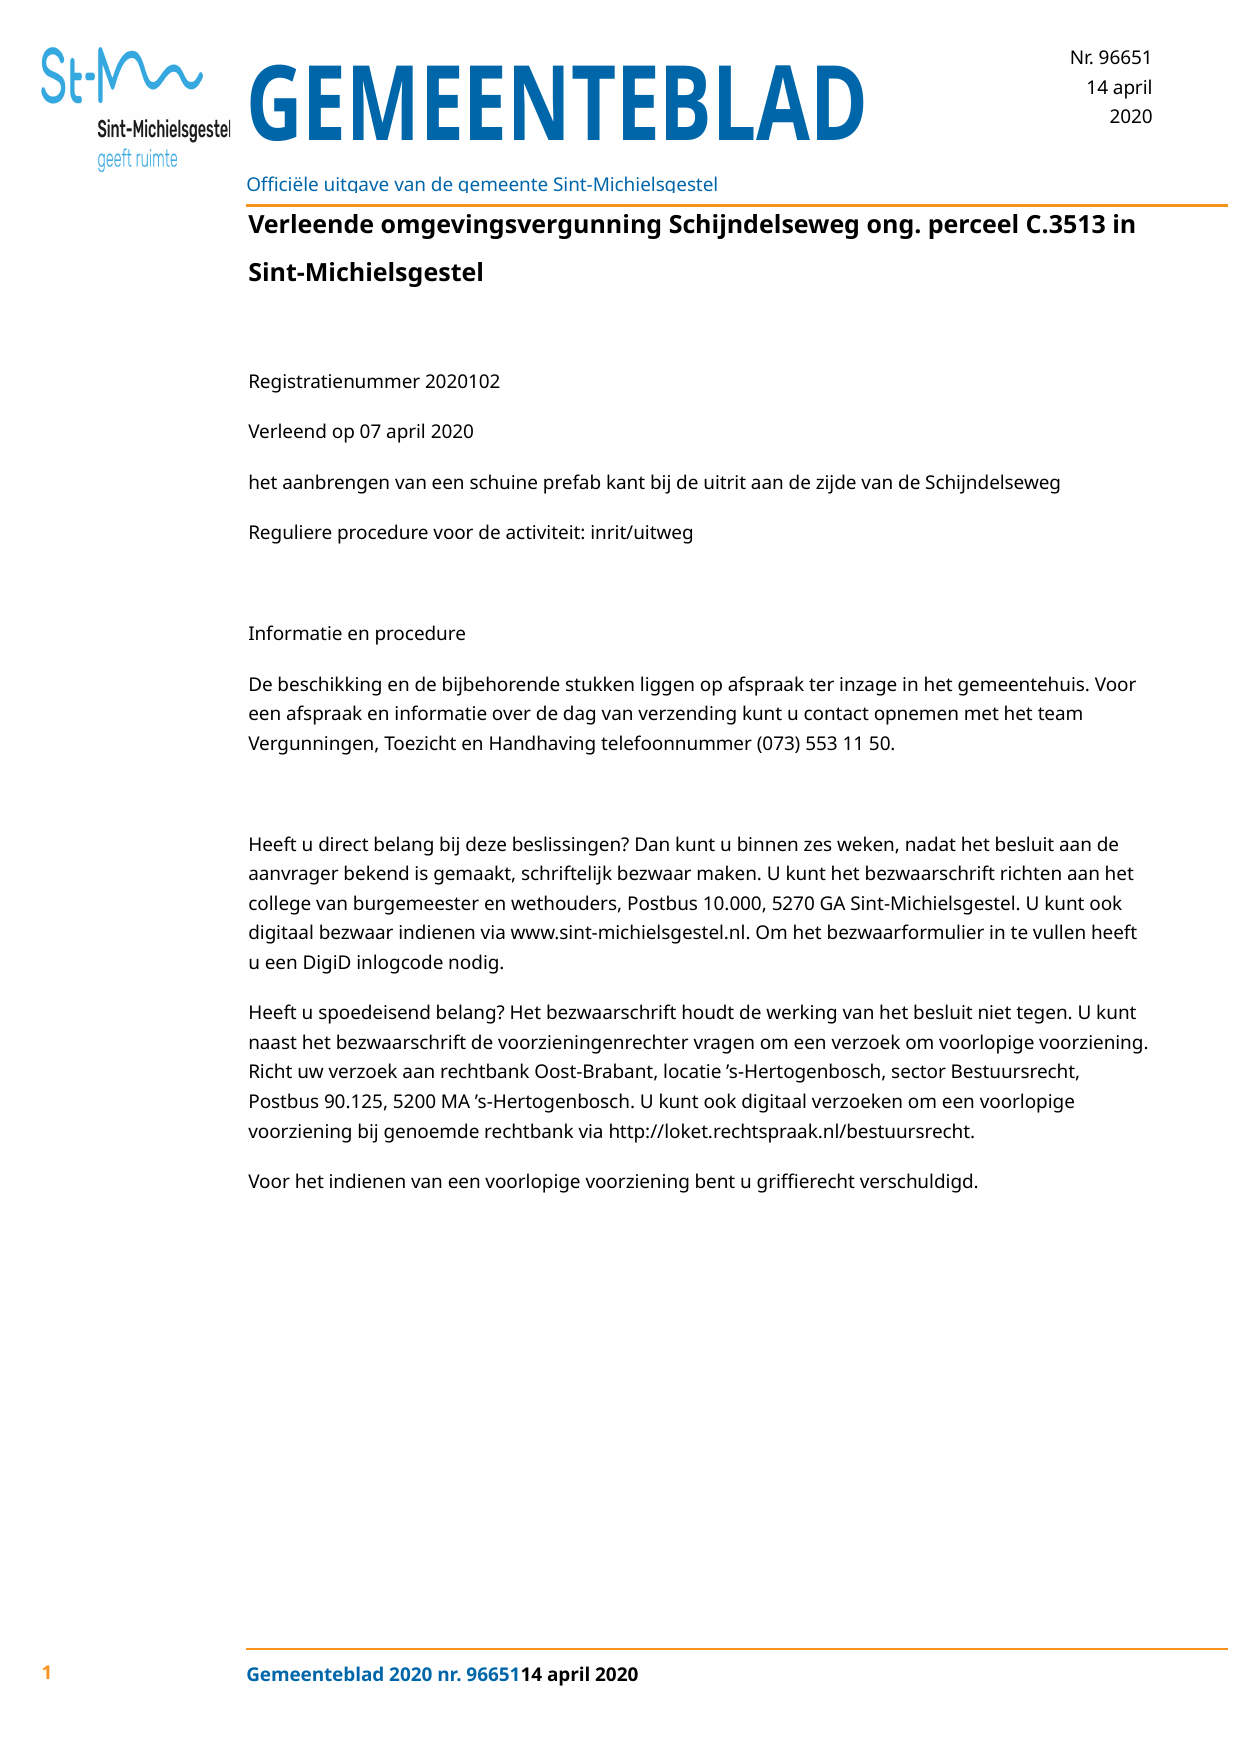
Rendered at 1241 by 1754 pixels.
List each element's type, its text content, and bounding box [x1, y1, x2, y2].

text Voor het indienen van een voorlopige voorziening bent u griffierecht verschuldigd. [248, 1168, 1152, 1194]
picture [41, 47, 231, 172]
text Heeft u direct belang bij deze beslissingen? Dan kunt u binnen zes weken, nadat het besluit aan de aanvrager bekend is gemaakt, schriftelijk bezwaar maken. U kunt het bezwaarschrift richten aan het college van burgemeester en wethouders, Postbus 10.000, 5270 GA Sint-Michielsgestel. U kunt ook digitaal bezwaar indienen via www.sint-michielsgestel.nl. Om het bezwaarformulier in te vullen heeft u een DigiD inlogcode nodig. [248, 831, 1152, 975]
text Informatie en procedure [248, 620, 1152, 646]
text Verleende omgevingsvergunning Schijndelseweg ong. perceel C.3513 in Sint-Michielsgestel [248, 207, 1152, 288]
text Verleend op 07 april 2020 [248, 419, 1152, 444]
text Reguliere procedure voor de activiteit: inrit/uitweg [248, 519, 1152, 545]
text De beschikking en de bijbehorende stukken liggen op afspraak ter inzage in het gemeentehuis. Voor een afspraak en informatie over de dag van verzending kunt u contact opnemen met het team Vergunningen, Toezicht en Handhaving telefoonnummer (073) 553 11 50. [248, 671, 1152, 756]
text het aanbrengen van een schuine prefab kant bij de uitrit aan de zijde van de Schijndelseweg [248, 469, 1152, 495]
text Heeft u spoedeisend belang? Het bezwaarschrift houdt de werking van het besluit niet tegen. U kunt naast het bezwaarschrift de voorzieningenrechter vragen om een verzoek om voorlopige voorziening. Richt uw verzoek aan rechtbank Oost-Brabant, locatie ’s-Hertogenbosch, sector Bestuursrecht, Postbus 90.125, 5200 MA ’s-Hertogenbosch. U kunt ook digitaal verzoeken om een voorlopige voorziening bij genoemde rechtbank via http://loket.rechtspraak.nl/bestuursrecht. [248, 999, 1152, 1144]
text Registratienummer 2020102 [248, 368, 1152, 394]
